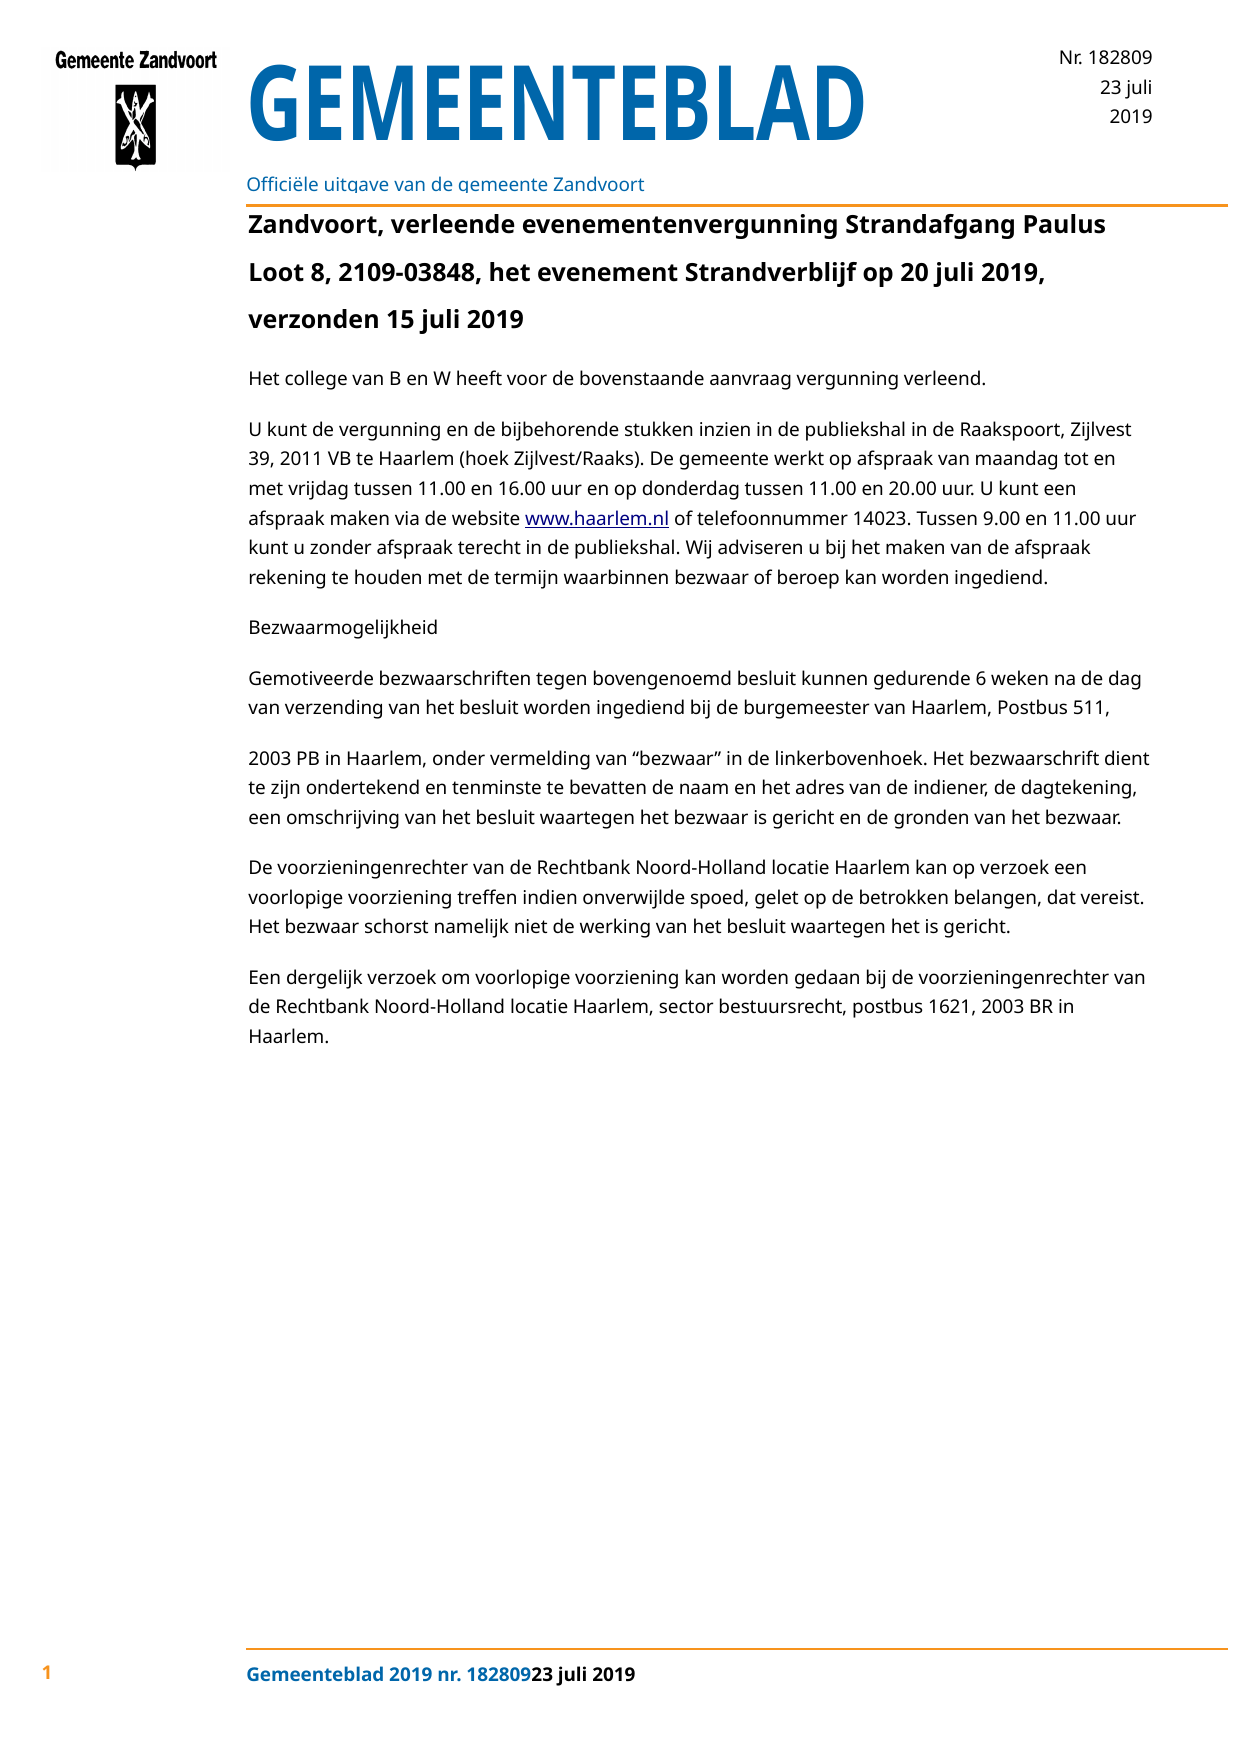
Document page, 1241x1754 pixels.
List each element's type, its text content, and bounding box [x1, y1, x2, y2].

text Gemotiveerde bezwaarschriften tegen bovengenoemd besluit kunnen gedurende 6 weken na de dag van verzending van het besluit worden ingediend bij de burgemeester van Haarlem, Postbus 511, [248, 665, 1152, 720]
text Een dergelijk verzoek om voorlopige voorziening kan worden gedaan bij de voorzieningenrechter van de Rechtbank Noord-Holland locatie Haarlem, sector bestuursrecht, postbus 1621, 2003 BR in Haarlem. [248, 964, 1152, 1049]
text De voorzieningenrechter van de Rechtbank Noord-Holland locatie Haarlem kan op verzoek een voorlopige voorziening treffen indien onverwijlde spoed, gelet op de betrokken belangen, dat vereist. Het bezwaar schorst namelijk niet de werking van het besluit waartegen het is gericht. [248, 854, 1152, 939]
text Het college van B en W heeft voor de bovenstaande aanvraag vergunning verleend. [248, 366, 1152, 391]
text Bezwaarmogelijkheid [248, 614, 1152, 640]
text 2003 PB in Haarlem, onder vermelding van “bezwaar” in de linkerbovenhoek. Het bezwaarschrift dient te zijn ondertekend en tenminste te bevatten de naam en het adres van de indiener, de dagtekening, een omschrijving van het besluit waartegen het bezwaar is gericht en de gronden van het bezwaar. [248, 745, 1152, 829]
text U kunt de vergunning en de bijbehorende stukken inzien in de publiekshal in de Raakspoort, Zijlvest 39, 2011 VB te Haarlem (hoek Zijlvest/Raaks). De gemeente werkt op afspraak van maandag tot en met vrijdag tussen 11.00 en 16.00 uur en op donderdag tussen 11.00 en 20.00 uur. U kunt een afspraak maken via de website www.haarlem.nl of telefoonnummer 14023. Tussen 9.00 en 11.00 uur kunt u zonder afspraak terecht in de publiekshal. Wij adviseren u bij het maken van de afspraak rekening te houden met de termijn waarbinnen bezwaar of beroep kan worden ingediend. [248, 416, 1152, 589]
picture [41, 47, 231, 172]
text Zandvoort, verleende evenementenvergunning Strandafgang Paulus Loot 8, 2109-03848, het evenement Strandverblijf op 20 juli 2019, verzonden 15 juli 2019 [248, 207, 1152, 336]
